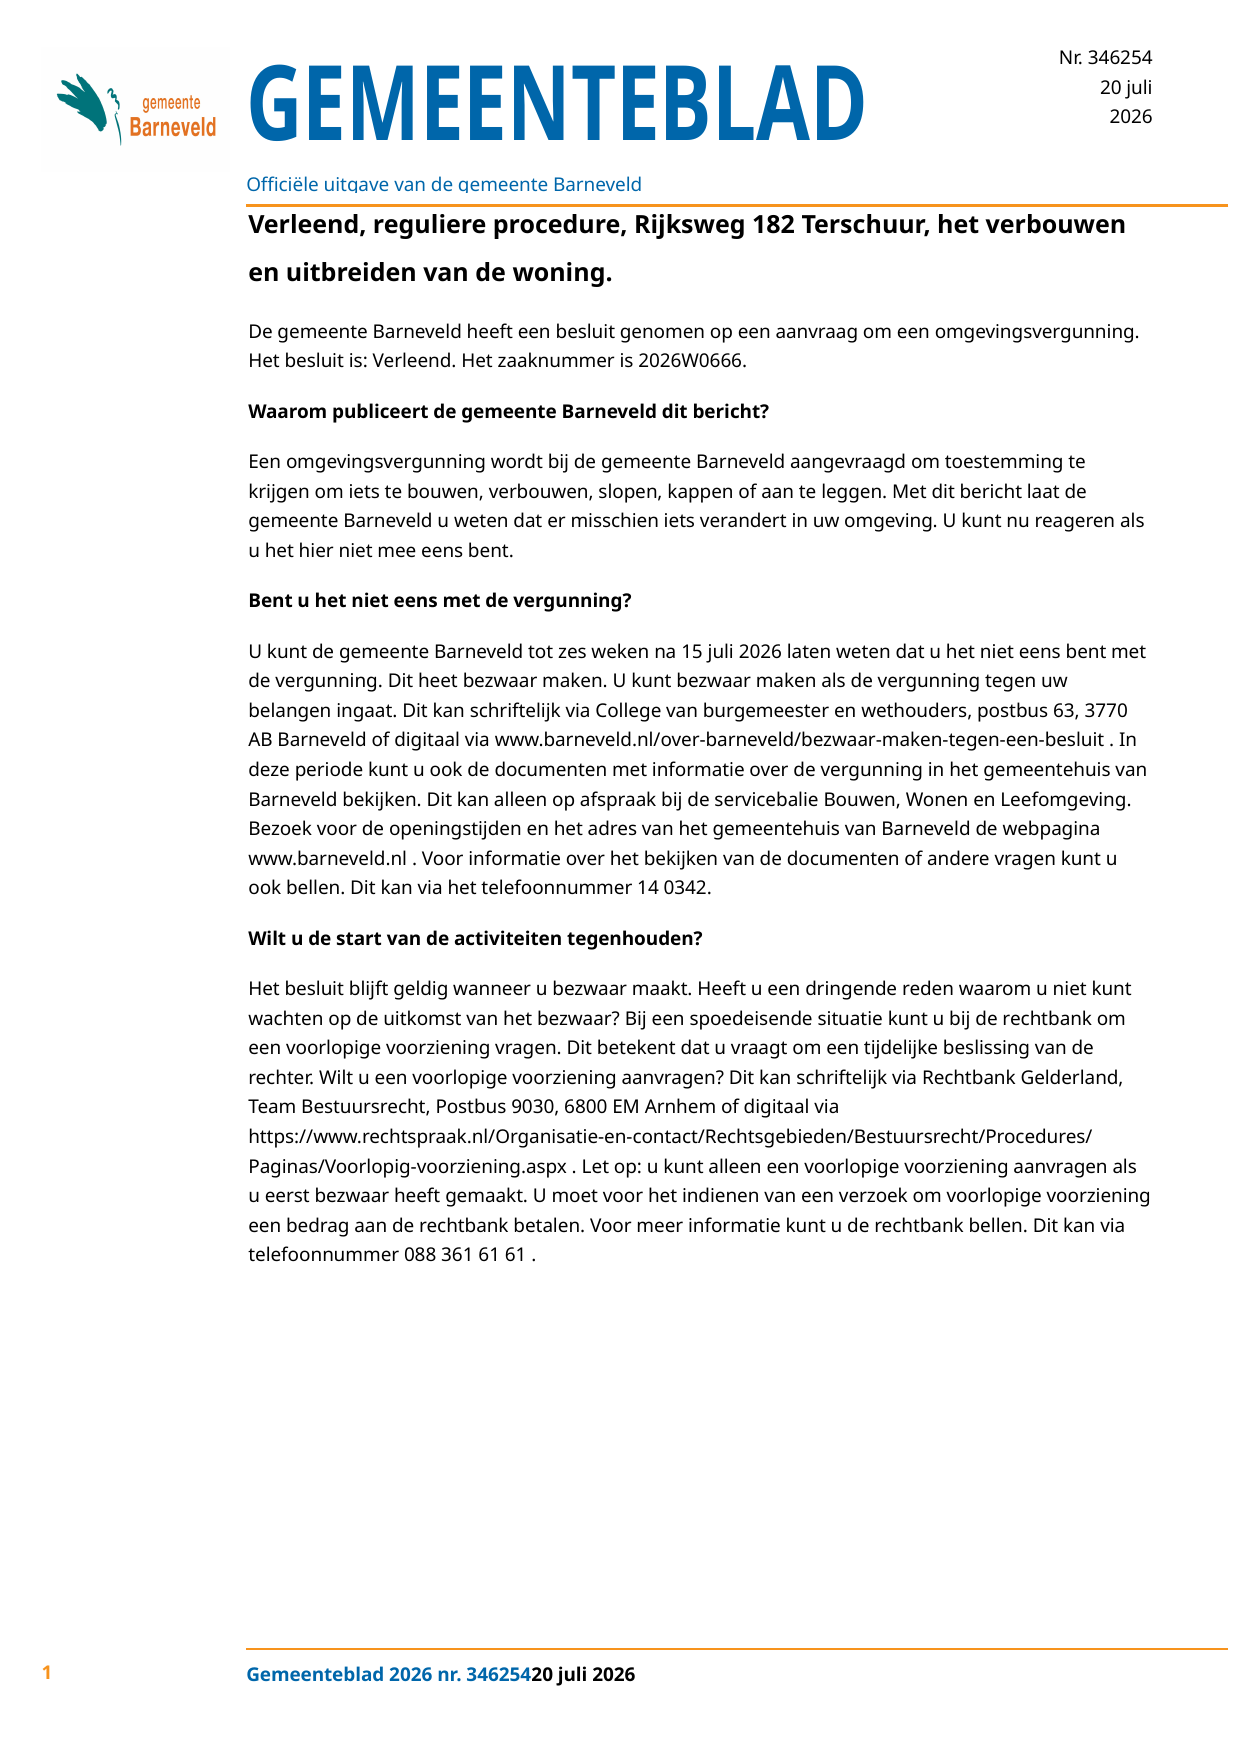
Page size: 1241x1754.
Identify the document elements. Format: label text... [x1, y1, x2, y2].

text Waarom publiceert de gemeente Barneveld dit bericht? [248, 398, 1152, 424]
text U kunt de gemeente Barneveld tot zes weken na 15 juli 2026 laten weten dat u het niet eens bent met de vergunning. Dit heet bezwaar maken. U kunt bezwaar maken als de vergunning tegen uw belangen ingaat. Dit kan schriftelijk via College van burgemeester en wethouders, postbus 63, 3770 AB Barneveld of digitaal via www.barneveld.nl/over-barneveld/bezwaar-maken-tegen-een-besluit . In deze periode kunt u ook de documenten met informatie over de vergunning in het gemeentehuis van Barneveld bekijken. Dit kan alleen op afspraak bij de servicebalie Bouwen, Wonen en Leefomgeving. Bezoek voor de openingstijden en het adres van het gemeentehuis van Barneveld de webpagina www.barneveld.nl . Voor informatie over het bekijken van de documenten of andere vragen kunt u ook bellen. Dit kan via het telefoonnummer 14 0342. [248, 638, 1152, 900]
text De gemeente Barneveld heeft een besluit genomen op een aanvraag om een omgevingsvergunning. Het besluit is: Verleend. Het zaaknummer is 2026W0666. [248, 318, 1152, 373]
text Verleend, reguliere procedure, Rijksweg 182 Terschuur, het verbouwen en uitbreiden van de woning. [248, 207, 1152, 288]
text Het besluit blijft geldig wanneer u bezwaar maakt. Heeft u een dringende reden waarom u niet kunt wachten op de uitkomst van het bezwaar? Bij een spoedeisende situatie kunt u bij de rechtbank om een voorlopige voorziening vragen. Dit betekent dat u vraagt om een tijdelijke beslissing van de rechter. Wilt u een voorlopige voorziening aanvragen? Dit kan schriftelijk via Rechtbank Gelderland, Team Bestuursrecht, Postbus 9030, 6800 EM Arnhem of digitaal via https://www.rechtspraak.nl/Organisatie-en-contact/Rechtsgebieden/Bestuursrecht/Procedures/Paginas/Voorlopig-voorziening.aspx . Let op: u kunt alleen een voorlopige voorziening aanvragen als u eerst bezwaar heeft gemaakt. U moet voor het indienen van een verzoek om voorlopige voorziening een bedrag aan de rechtbank betalen. Voor meer informatie kunt u de rechtbank bellen. Dit kan via telefoonnummer 088 361 61 61 . [248, 975, 1152, 1267]
text Een omgevingsvergunning wordt bij de gemeente Barneveld aangevraagd om toestemming te krijgen om iets te bouwen, verbouwen, slopen, kappen of aan te leggen. Met dit bericht laat de gemeente Barneveld u weten dat er misschien iets verandert in uw omgeving. U kunt nu reageren als u het hier niet mee eens bent. [248, 448, 1152, 563]
text Wilt u de start van de activiteiten tegenhouden? [248, 925, 1152, 951]
picture [41, 47, 231, 172]
text Bent u het niet eens met de vergunning? [248, 587, 1152, 613]
